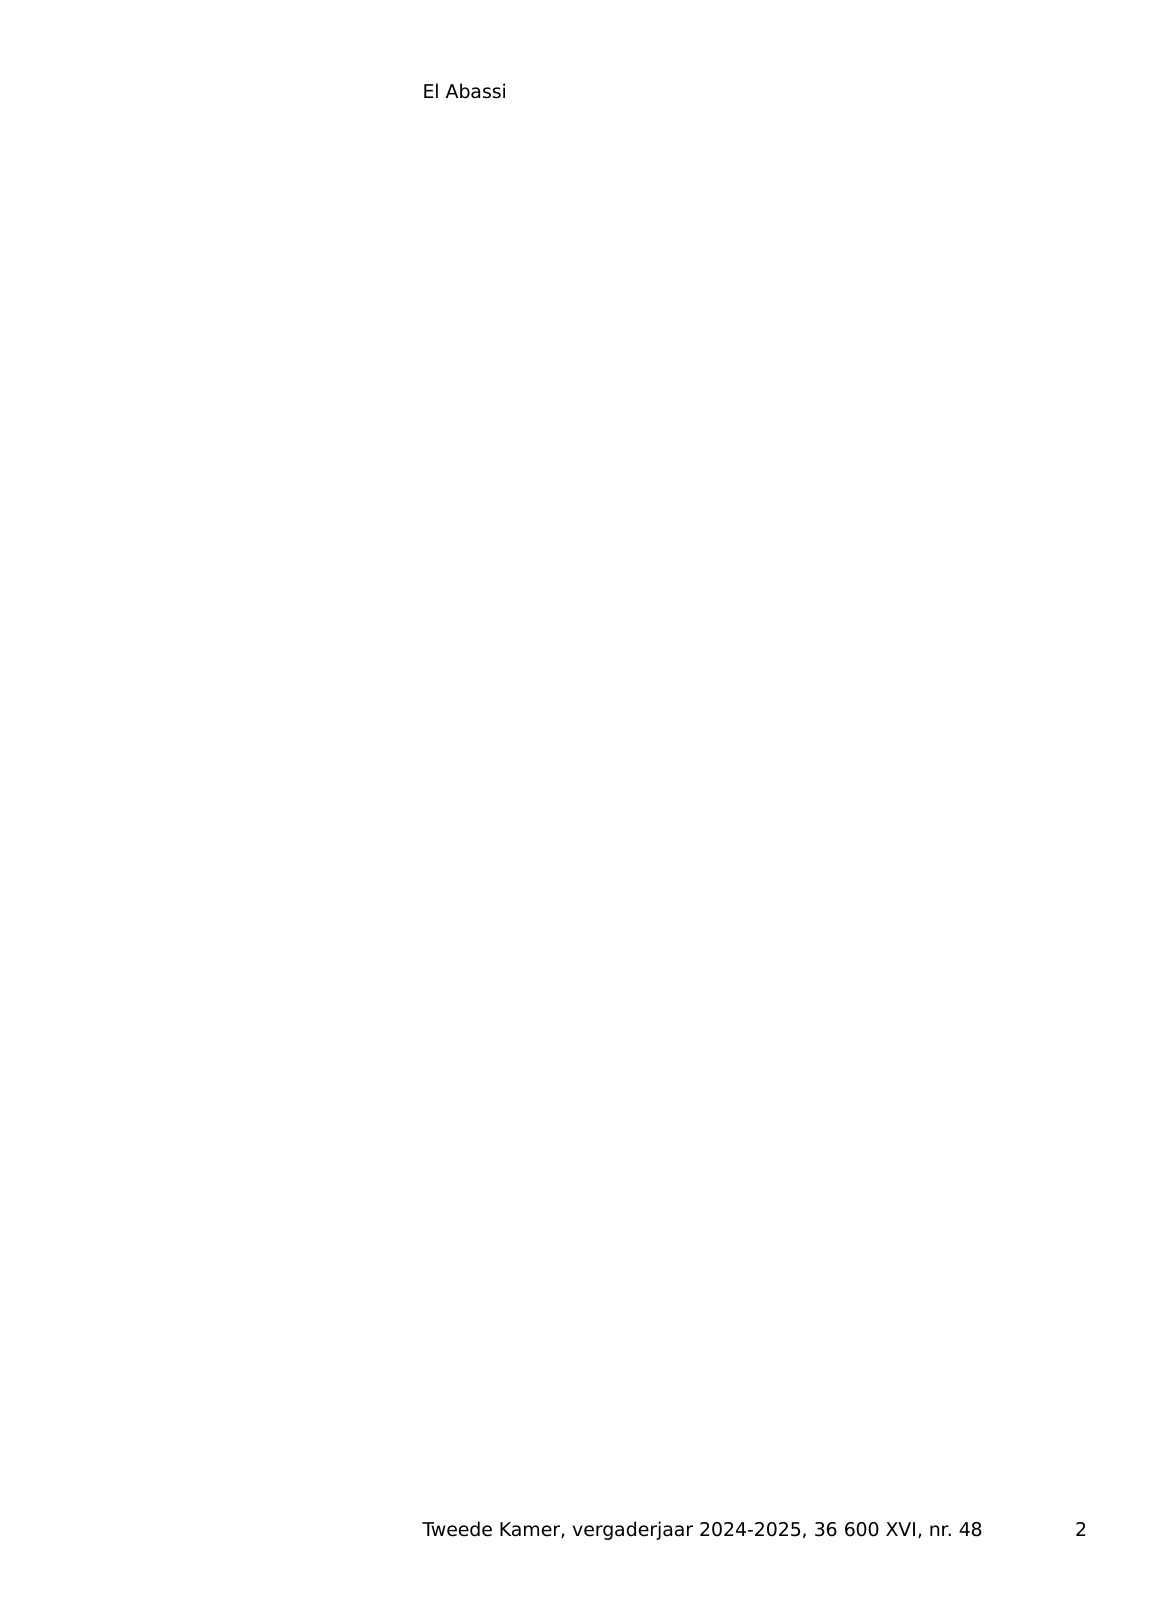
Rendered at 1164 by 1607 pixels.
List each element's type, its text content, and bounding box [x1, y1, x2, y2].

text El Abassi [422, 59, 1087, 103]
